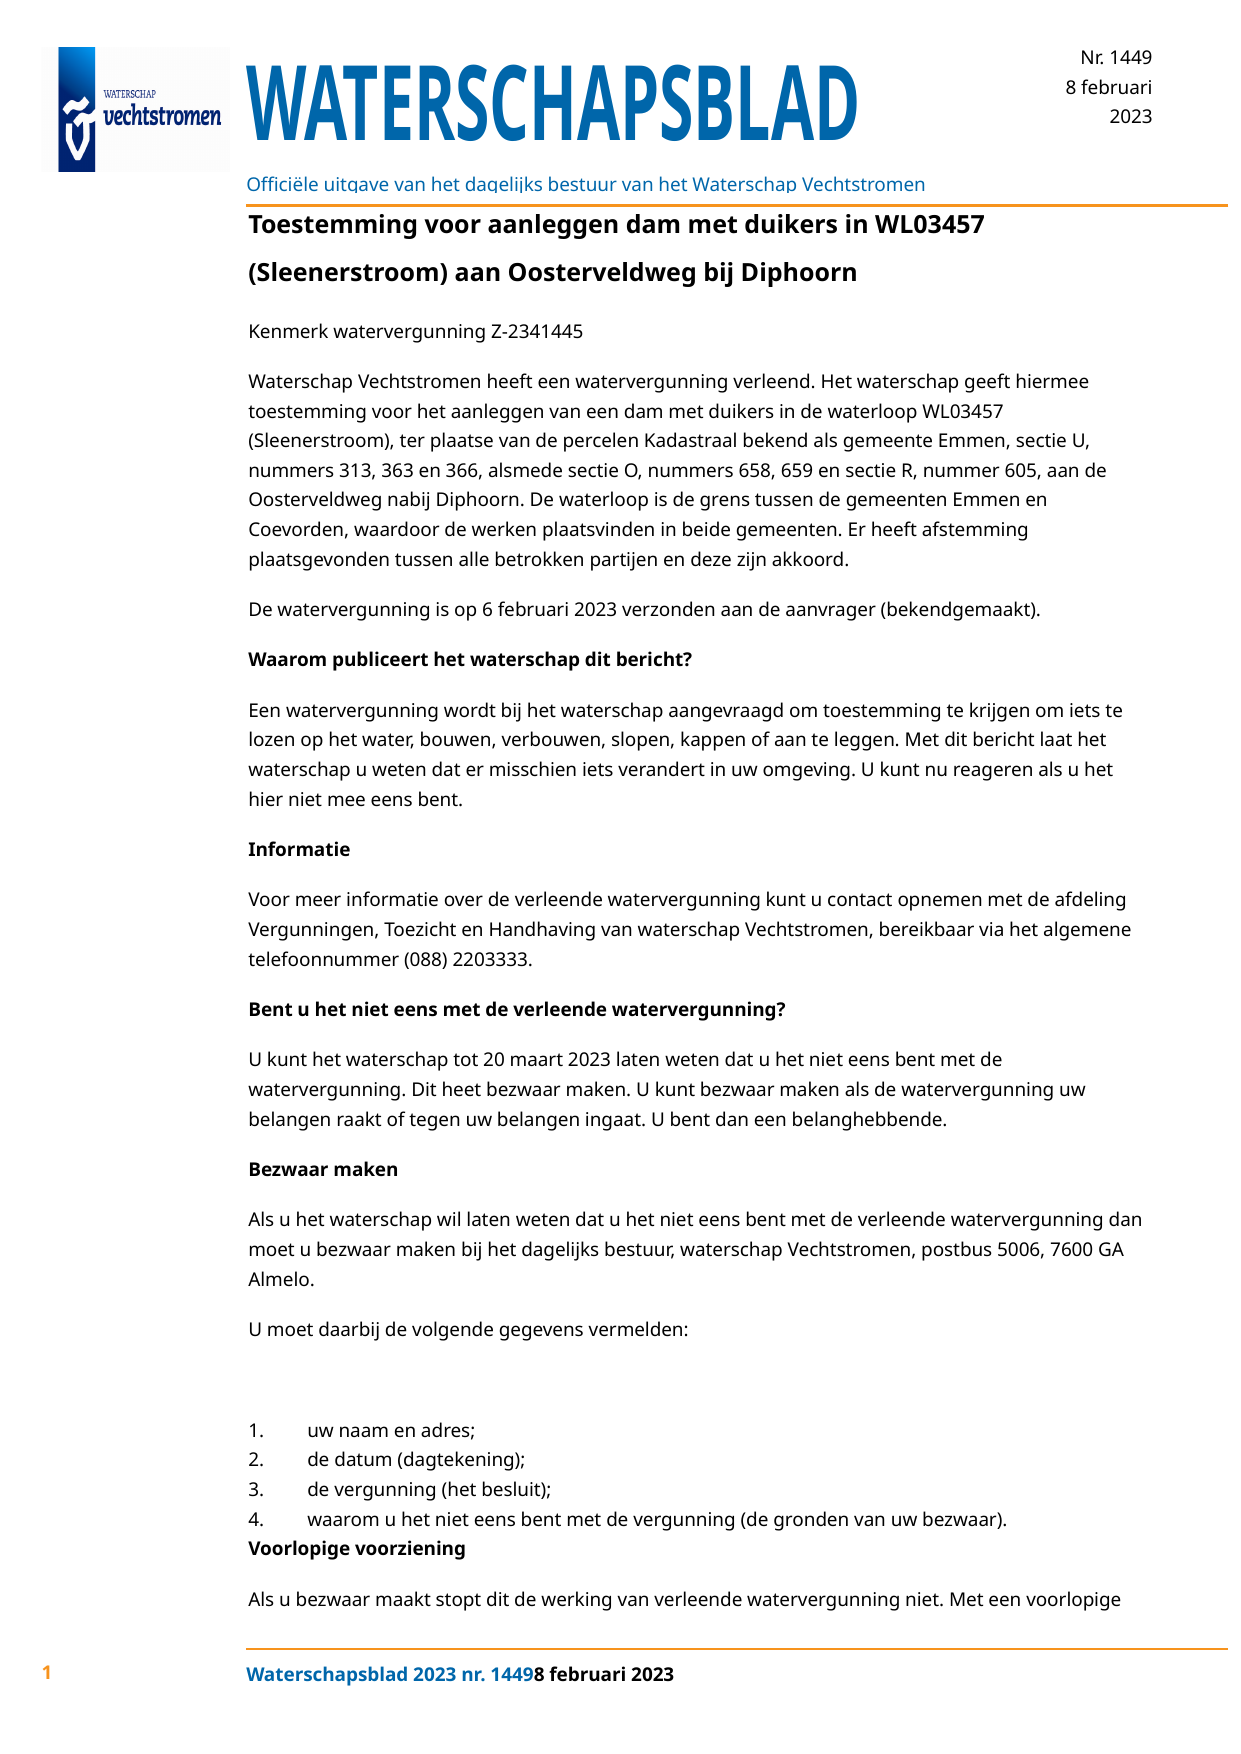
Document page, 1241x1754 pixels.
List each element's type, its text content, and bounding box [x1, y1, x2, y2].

list de vergunning (het besluit); [248, 1476, 1152, 1502]
text Voorlopige voorziening [248, 1535, 1152, 1561]
text Een watervergunning wordt bij het waterschap aangevraagd om toestemming te krijgen om iets te lozen op het water, bouwen, verbouwen, slopen, kappen of aan te leggen. Met dit bericht laat het waterschap u weten dat er misschien iets verandert in uw omgeving. U kunt nu reageren als u het hier niet mee eens bent. [248, 697, 1152, 812]
picture [41, 47, 231, 172]
text Voor meer informatie over de verleende watervergunning kunt u contact opnemen met de afdeling Vergunningen, Toezicht en Handhaving van waterschap Vechtstromen, bereikbaar via het algemene telefoonnummer (088) 2203333. [248, 887, 1152, 972]
text Als u het waterschap wil laten weten dat u het niet eens bent met de verleende watervergunning dan moet u bezwaar maken bij het dagelijks bestuur, waterschap Vechtstromen, postbus 5006, 7600 GA Almelo. [248, 1207, 1152, 1292]
text Waterschap Vechtstromen heeft een watervergunning verleend. Het waterschap geeft hiermee toestemming voor het aanleggen van een dam met duikers in de waterloop WL03457 (Sleenerstroom), ter plaatse van de percelen Kadastraal bekend als gemeente Emmen, sectie U, nummers 313, 363 en 366, alsmede sectie O, nummers 658, 659 en sectie R, nummer 605, aan de Oosterveldweg nabij Diphoorn. De waterloop is de grens tussen de gemeenten Emmen en Coevorden, waardoor de werken plaatsvinden in beide gemeenten. Er heeft afstemming plaatsgevonden tussen alle betrokken partijen en deze zijn akkoord. [248, 368, 1152, 572]
text Informatie [248, 836, 1152, 862]
text Bent u het niet eens met de verleende watervergunning? [248, 996, 1152, 1022]
text Als u bezwaar maakt stopt dit de werking van verleende watervergunning niet. Met een voorlopige [248, 1586, 1152, 1612]
text Toestemming voor aanleggen dam met duikers in WL03457 (Sleenerstroom) aan Oosterveldweg bij Diphoorn [248, 207, 1152, 288]
text U kunt het waterschap tot 20 maart 2023 laten weten dat u het niet eens bent met de watervergunning. Dit heet bezwaar maken. U kunt bezwaar maken als de watervergunning uw belangen raakt of tegen uw belangen ingaat. U bent dan een belanghebbende. [248, 1047, 1152, 1132]
text Bezwaar maken [248, 1156, 1152, 1182]
list de datum (dagtekening); [248, 1447, 1152, 1472]
list uw naam en adres; [248, 1417, 1152, 1443]
text Kenmerk watervergunning Z-2341445 [248, 318, 1152, 344]
text Waarom publiceert het waterschap dit bericht? [248, 647, 1152, 672]
list waarom u het niet eens bent met de vergunning (de gronden van uw bezwaar). [248, 1506, 1152, 1532]
text De watervergunning is op 6 februari 2023 verzonden aan de aanvrager (bekendgemaakt). [248, 596, 1152, 622]
text U moet daarbij de volgende gegevens vermelden: [248, 1316, 1152, 1342]
